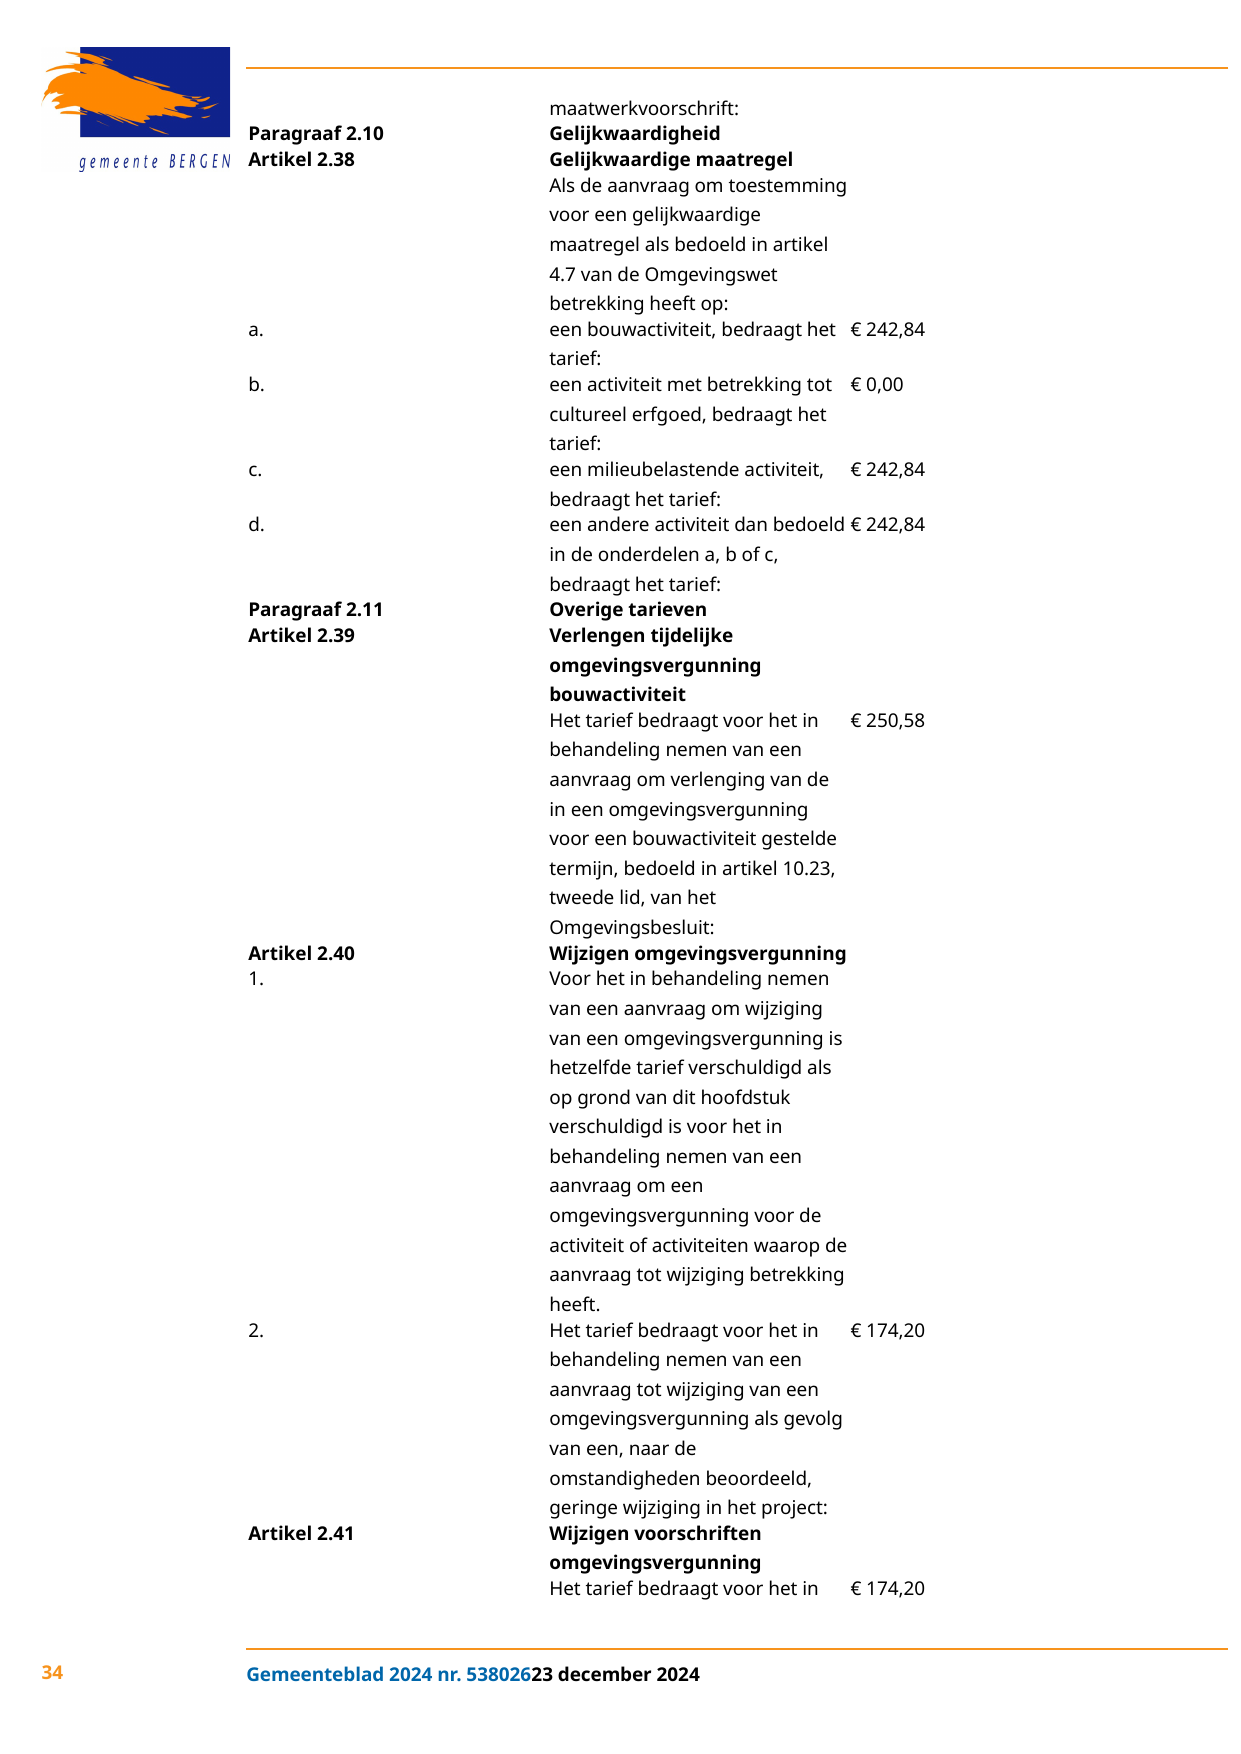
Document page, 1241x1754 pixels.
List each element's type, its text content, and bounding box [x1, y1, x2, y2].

table_cell € 242,84 [850, 456, 1152, 512]
table_cell a. [248, 316, 549, 371]
table_cell [248, 172, 549, 316]
table_cell Het tarief bedraagt voor het in behandeling nemen van een aanvraag om verlenging van de in een omgevingsvergunning voor een bouwactiviteit gestelde termijn, bedoeld in artikel 10.23, tweede lid, van het Omgevingsbesluit: [549, 707, 850, 940]
table_cell Paragraaf 2.10 [248, 121, 549, 146]
table_cell [248, 95, 549, 121]
table_cell [248, 707, 549, 940]
table_cell [850, 966, 1152, 1317]
table_cell Verlengen tijdelijke omgevingsvergunning bouwactiviteit [549, 622, 850, 707]
table_cell [850, 121, 1152, 146]
table_cell [850, 146, 1152, 172]
table_cell € 242,84 [850, 316, 1152, 371]
table_cell Gelijkwaardigheid [549, 121, 850, 146]
table_cell Artikel 2.41 [248, 1520, 549, 1575]
table_cell een milieubelastende activiteit, bedraagt het tarief: [549, 456, 850, 512]
table_cell Artikel 2.38 [248, 146, 549, 172]
table_cell Gelijkwaardige maatregel [549, 146, 850, 172]
table_cell Voor het in behandeling nemen van een aanvraag om wijziging van een omgevingsvergunning is hetzelfde tarief verschuldigd als op grond van dit hoofdstuk verschuldigd is voor het in behandeling nemen van een aanvraag om een omgevingsvergunning voor de activiteit of activiteiten waarop de aanvraag tot wijziging betrekking heeft. [549, 966, 850, 1317]
table_cell € 242,84 [850, 512, 1152, 596]
table_cell Het tarief bedraagt voor het in behandeling nemen van een aanvraag tot wijziging van een omgevingsvergunning als gevolg van een, naar de omstandigheden beoordeeld, geringe wijziging in het project: [549, 1317, 850, 1520]
table_cell een activiteit met betrekking tot cultureel erfgoed, bedraagt het tarief: [549, 371, 850, 456]
table_cell c. [248, 456, 549, 512]
table_cell [850, 95, 1152, 121]
table_cell [850, 1520, 1152, 1575]
table_cell d. [248, 512, 549, 596]
table_cell Wijzigen omgevingsvergunning [549, 940, 850, 966]
table_cell € 174,20 [850, 1317, 1152, 1520]
table_cell [850, 940, 1152, 966]
table_cell € 0,00 [850, 371, 1152, 456]
table_cell b. [248, 371, 549, 456]
table_cell Paragraaf 2.11 [248, 596, 549, 622]
table_cell Overige tarieven [549, 596, 850, 622]
table_cell 1. [248, 966, 549, 1317]
table_cell Artikel 2.39 [248, 622, 549, 707]
table_cell een bouwactiviteit, bedraagt het tarief: [549, 316, 850, 371]
table_cell € 174,20 [850, 1575, 1152, 1601]
table_cell Artikel 2.40 [248, 940, 549, 966]
table_cell Het tarief bedraagt voor het in [549, 1575, 850, 1601]
table_cell [850, 622, 1152, 707]
table_cell Als de aanvraag om toestemming voor een gelijkwaardige maatregel als bedoeld in artikel 4.7 van de Omgevingswet betrekking heeft op: [549, 172, 850, 316]
table_cell € 250,58 [850, 707, 1152, 940]
table_cell een andere activiteit dan bedoeld in de onderdelen a, b of c, bedraagt het tarief: [549, 512, 850, 596]
table_cell [248, 1575, 549, 1601]
table_cell [850, 172, 1152, 316]
table_cell maatwerkvoorschrift: [549, 95, 850, 121]
table_cell 2. [248, 1317, 549, 1520]
table_cell [850, 596, 1152, 622]
picture [41, 47, 231, 172]
table_cell Wijzigen voorschriften omgevingsvergunning [549, 1520, 850, 1575]
